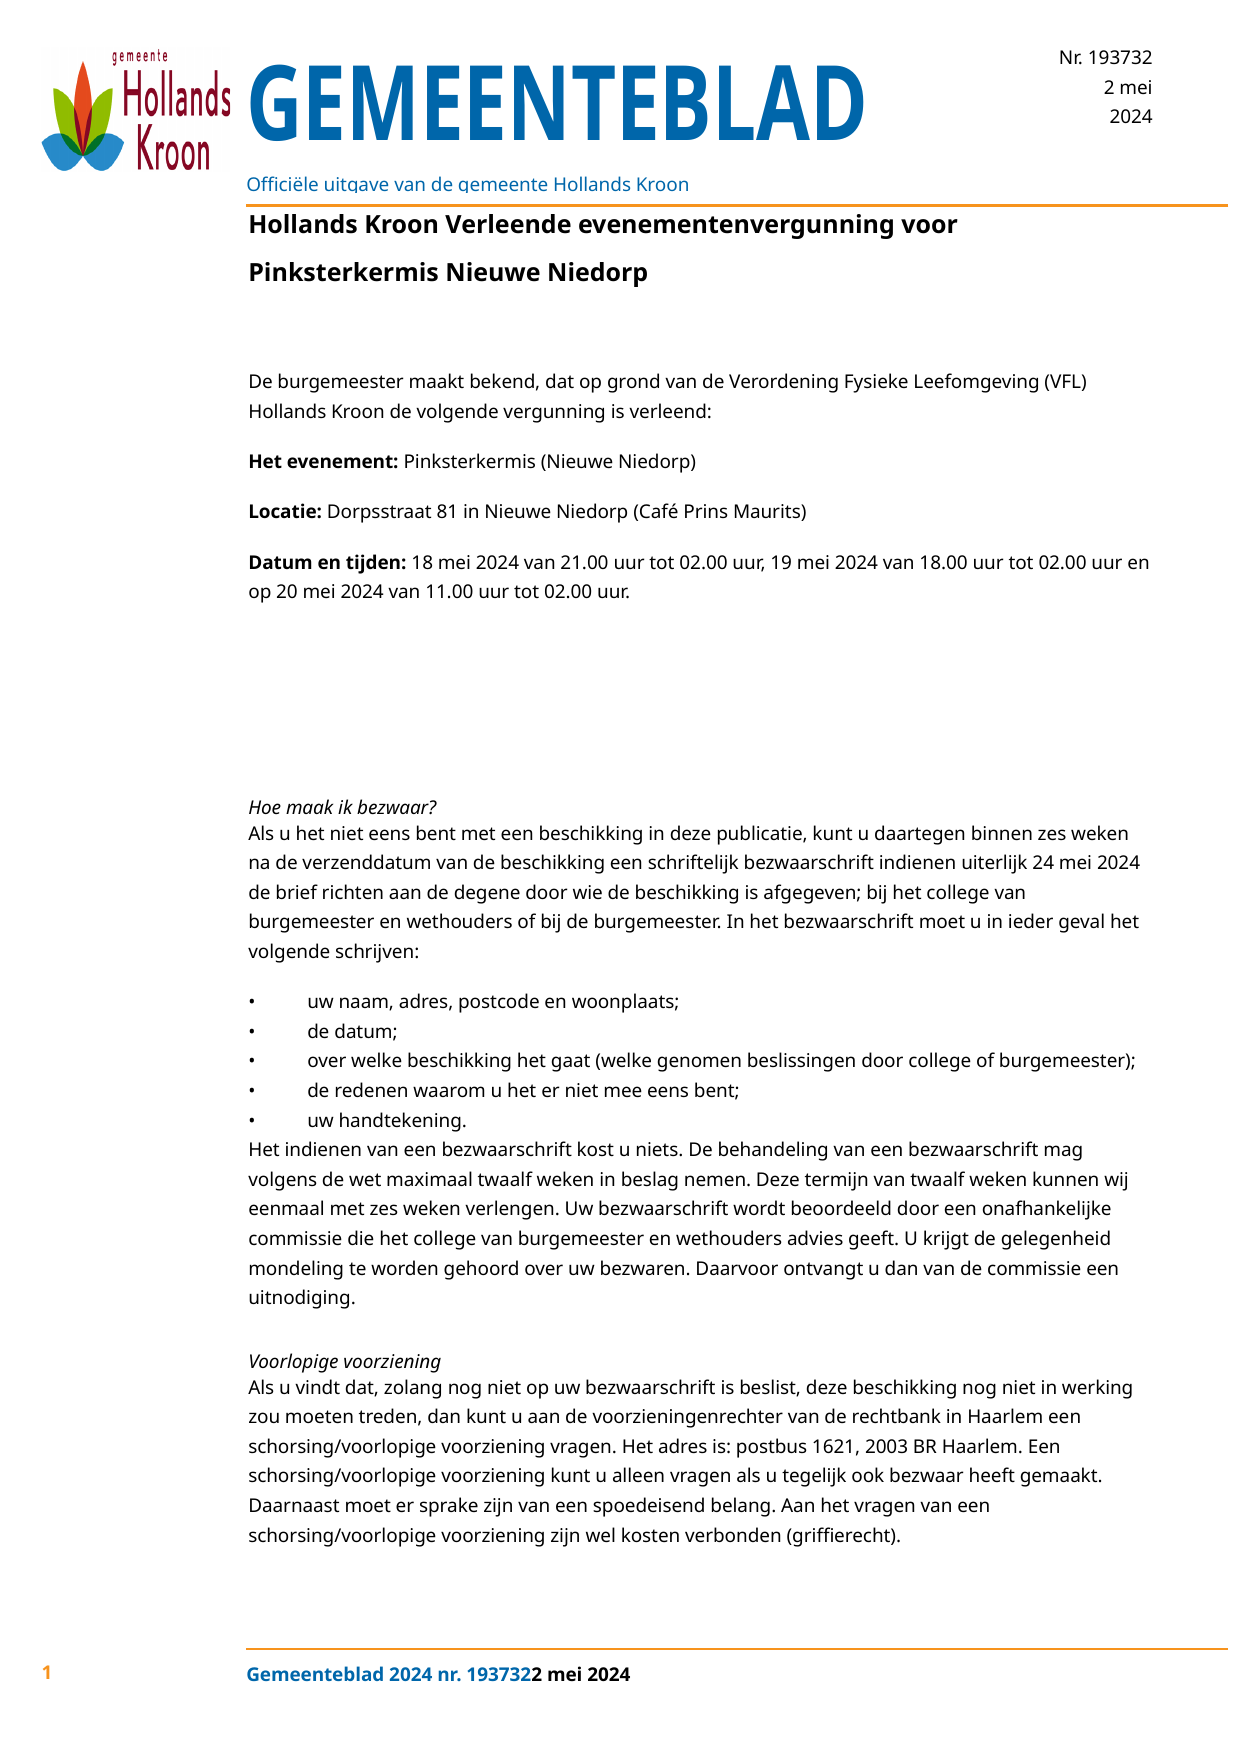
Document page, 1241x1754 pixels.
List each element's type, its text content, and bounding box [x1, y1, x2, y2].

list uw naam, adres, postcode en woonplaats; [248, 988, 1152, 1014]
text Als u het niet eens bent met een beschikking in deze publicatie, kunt u daartegen binnen zes weken na de verzenddatum van de beschikking een schriftelijk bezwaarschrift indienen uiterlijk 24 mei 2024 de brief richten aan de degene door wie de beschikking is afgegeven; bij het college van burgemeester en wethouders of bij de burgemeester. In het bezwaarschrift moet u in ieder geval het volgende schrijven: [248, 820, 1152, 964]
text Hoe maak ik bezwaar? [248, 794, 1152, 820]
text Voorlopige voorziening [248, 1348, 1152, 1374]
text Datum en tijden: 18 mei 2024 van 21.00 uur tot 02.00 uur, 19 mei 2024 van 18.00 uur tot 02.00 uur en op 20 mei 2024 van 11.00 uur tot 02.00 uur. [248, 549, 1152, 604]
list over welke beschikking het gaat (welke genomen beslissingen door college of burgemeester); [248, 1048, 1152, 1073]
text De burgemeester maakt bekend, dat op grond van de Verordening Fysieke Leefomgeving (VFL) Hollands Kroon de volgende vergunning is verleend: [248, 368, 1152, 424]
list de redenen waarom u het er niet mee eens bent; [248, 1077, 1152, 1103]
list uw handtekening. [248, 1107, 1152, 1132]
text Het indienen van een bezwaarschrift kost u niets. De behandeling van een bezwaarschrift mag volgens de wet maximaal twaalf weken in beslag nemen. Deze termijn van twaalf weken kunnen wij eenmaal met zes weken verlengen. Uw bezwaarschrift wordt beoordeeld door een onafhankelijke commissie die het college van burgemeester en wethouders advies geeft. U krijgt de gelegenheid mondeling te worden gehoord over uw bezwaren. Daarvoor ontvangt u dan van de commissie een uitnodiging. [248, 1136, 1152, 1310]
picture [41, 47, 231, 172]
text Het evenement: Pinksterkermis (Nieuwe Niedorp) [248, 448, 1152, 474]
list de datum; [248, 1018, 1152, 1044]
text Locatie: Dorpsstraat 81 in Nieuwe Niedorp (Café Prins Maurits) [248, 499, 1152, 524]
text Hollands Kroon Verleende evenementenvergunning voor Pinksterkermis Nieuwe Niedorp [248, 207, 1152, 288]
text Als u vindt dat, zolang nog niet op uw bezwaarschrift is beslist, deze beschikking nog niet in werking zou moeten treden, dan kunt u aan de voorzieningenrechter van de rechtbank in Haarlem een schorsing/voorlopige voorziening vragen. Het adres is: postbus 1621, 2003 BR Haarlem. Een schorsing/voorlopige voorziening kunt u alleen vragen als u tegelijk ook bezwaar heeft gemaakt. Daarnaast moet er sprake zijn van een spoedeisend belang. Aan het vragen van een schorsing/voorlopige voorziening zijn wel kosten verbonden (griffierecht). [248, 1374, 1152, 1548]
